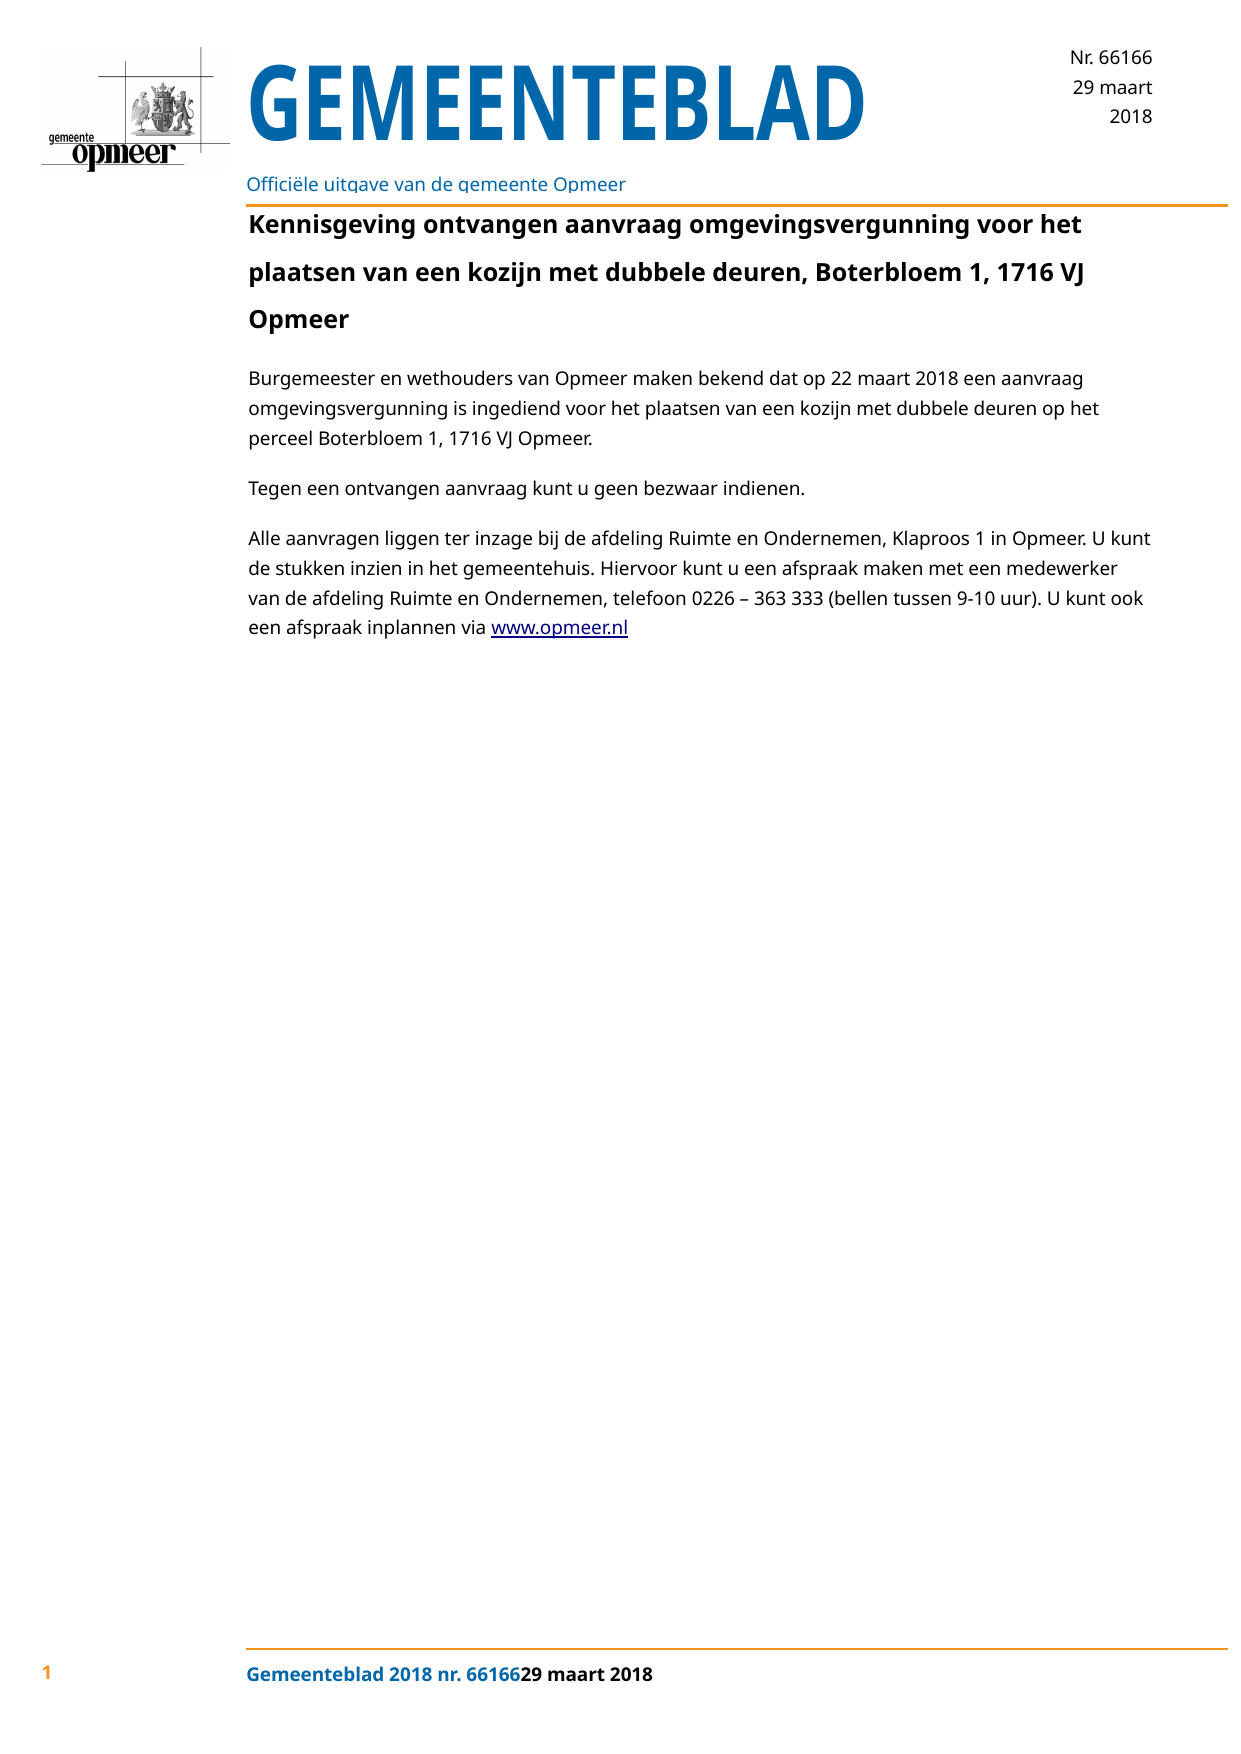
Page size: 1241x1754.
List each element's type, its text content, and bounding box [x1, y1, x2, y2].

text Tegen een ontvangen aanvraag kunt u geen bezwaar indienen. [248, 475, 1152, 501]
text Kennisgeving ontvangen aanvraag omgevingsvergunning voor het plaatsen van een kozijn met dubbele deuren, Boterbloem 1, 1716 VJ Opmeer [248, 207, 1152, 336]
picture [41, 47, 231, 172]
text Burgemeester en wethouders van Opmeer maken bekend dat op 22 maart 2018 een aanvraag omgevingsvergunning is ingediend voor het plaatsen van een kozijn met dubbele deuren op het perceel Boterbloem 1, 1716 VJ Opmeer. [248, 366, 1152, 450]
text Alle aanvragen liggen ter inzage bij de afdeling Ruimte en Ondernemen, Klaproos 1 in Opmeer. U kunt de stukken inzien in het gemeentehuis. Hiervoor kunt u een afspraak maken met een medewerker van de afdeling Ruimte en Ondernemen, telefoon 0226 – 363 333 (bellen tussen 9-10 uur). U kunt ook een afspraak inplannen via www.opmeer.nl [248, 526, 1152, 640]
